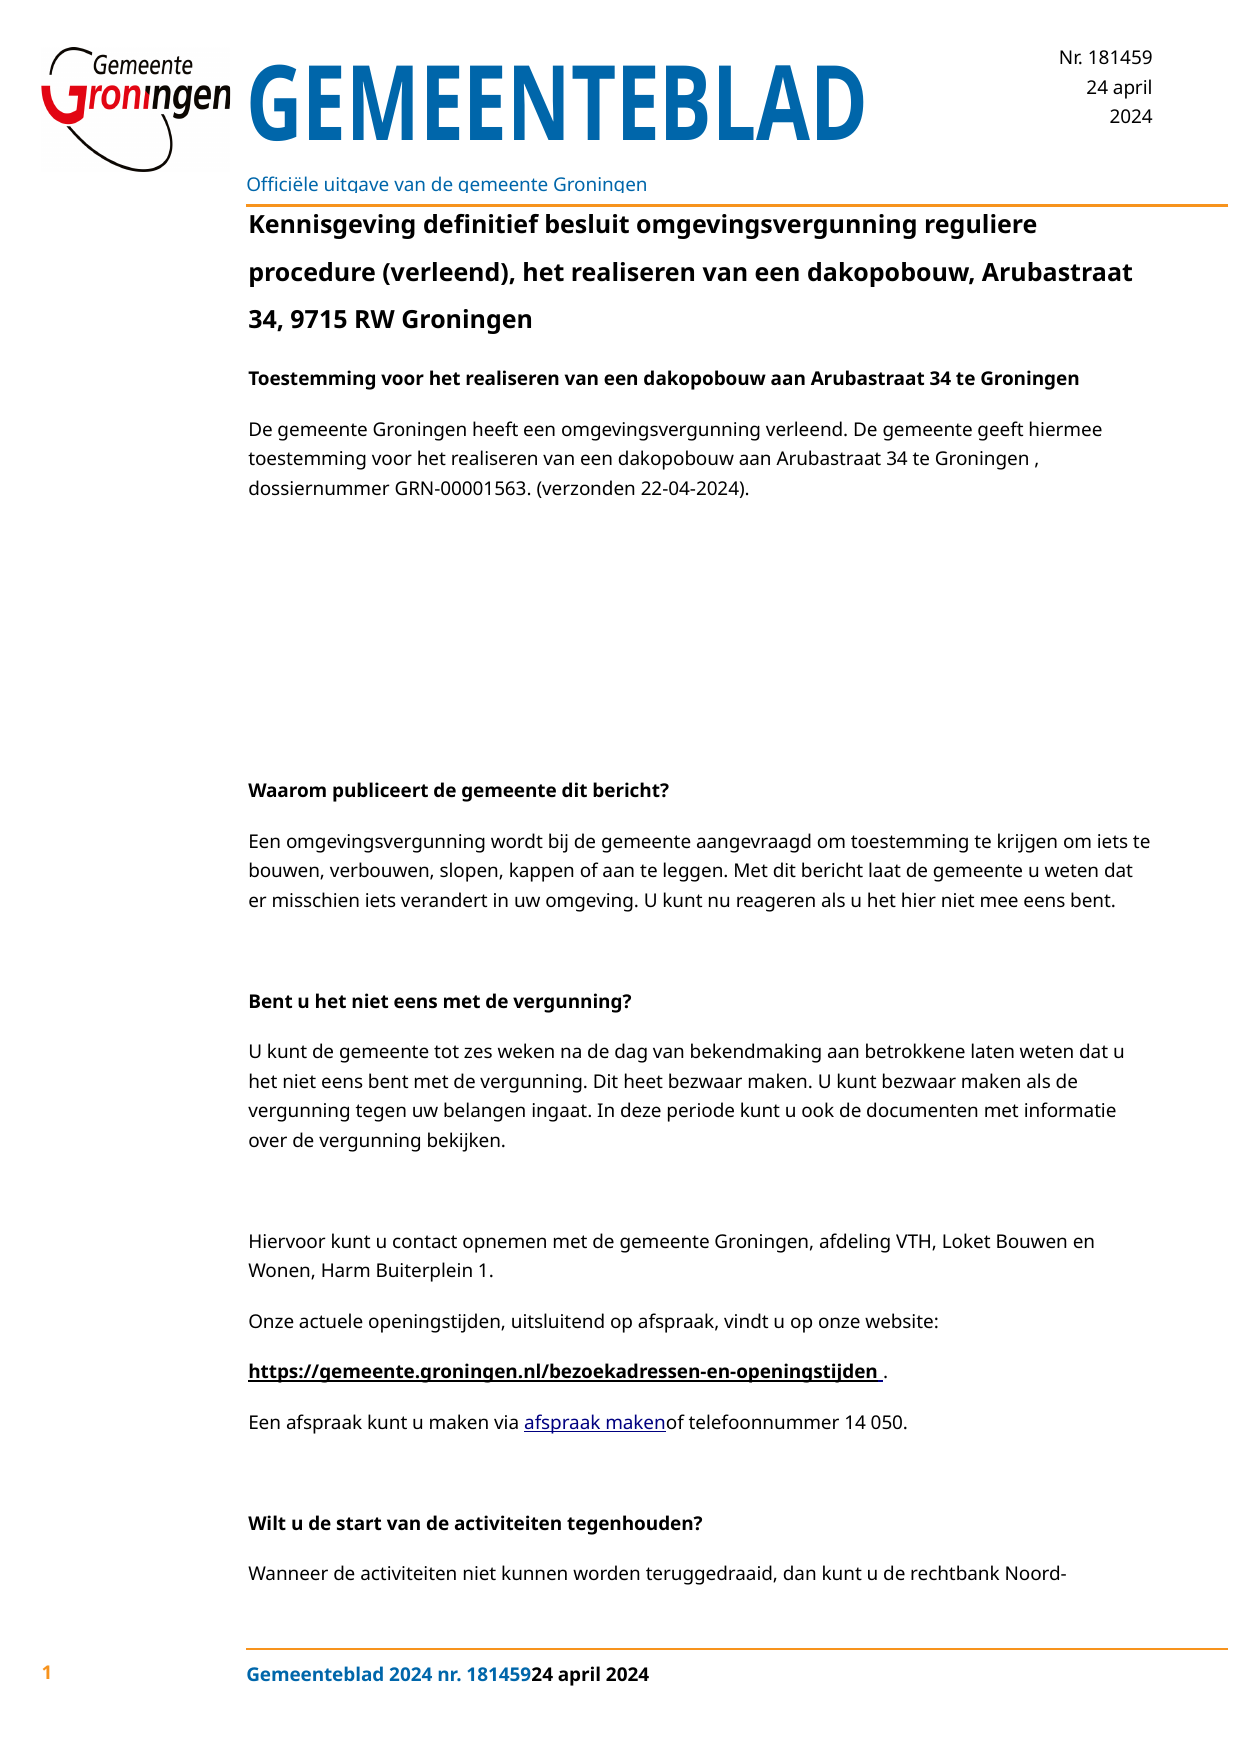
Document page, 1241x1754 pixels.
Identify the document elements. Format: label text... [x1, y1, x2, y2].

text U kunt de gemeente tot zes weken na de dag van bekendmaking aan betrokkene laten weten dat u het niet eens bent met de vergunning. Dit heet bezwaar maken. U kunt bezwaar maken als de vergunning tegen uw belangen ingaat. In deze periode kunt u ook de documenten met informatie over de vergunning bekijken. [248, 1038, 1152, 1153]
text Waarom publiceert de gemeente dit bericht? [248, 778, 1152, 803]
text Hiervoor kunt u contact opnemen met de gemeente Groningen, afdeling VTH, Loket Bouwen en Wonen, Harm Buiterplein 1. [248, 1228, 1152, 1283]
picture [41, 47, 231, 172]
text Een afspraak kunt u maken via afspraak makenof telefoonnummer 14 050. [248, 1409, 1152, 1434]
text Wanneer de activiteiten niet kunnen worden teruggedraaid, dan kunt u de rechtbank Noord- [248, 1560, 1152, 1586]
text Wilt u de start van de activiteiten tegenhouden? [248, 1510, 1152, 1535]
text De gemeente Groningen heeft een omgevingsvergunning verleend. De gemeente geeft hiermee toestemming voor het realiseren van een dakopobouw aan Arubastraat 34 te Groningen , dossiernummer GRN-00001563. (verzonden 22-04-2024). [248, 416, 1152, 501]
text Toestemming voor het realiseren van een dakopobouw aan Arubastraat 34 te Groningen [248, 366, 1152, 391]
text Een omgevingsvergunning wordt bij de gemeente aangevraagd om toestemming te krijgen om iets te bouwen, verbouwen, slopen, kappen of aan te leggen. Met dit bericht laat de gemeente u weten dat er misschien iets verandert in uw omgeving. U kunt nu reageren als u het hier niet mee eens bent. [248, 828, 1152, 913]
text Onze actuele openingstijden, uitsluitend op afspraak, vindt u op onze website: [248, 1308, 1152, 1334]
text Kennisgeving definitief besluit omgevingsvergunning reguliere procedure (verleend), het realiseren van een dakopobouw, Arubastraat 34, 9715 RW Groningen [248, 207, 1152, 336]
text Bent u het niet eens met de vergunning? [248, 988, 1152, 1014]
text https://gemeente.groningen.nl/bezoekadressen-en-openingstijden . [248, 1358, 1152, 1384]
